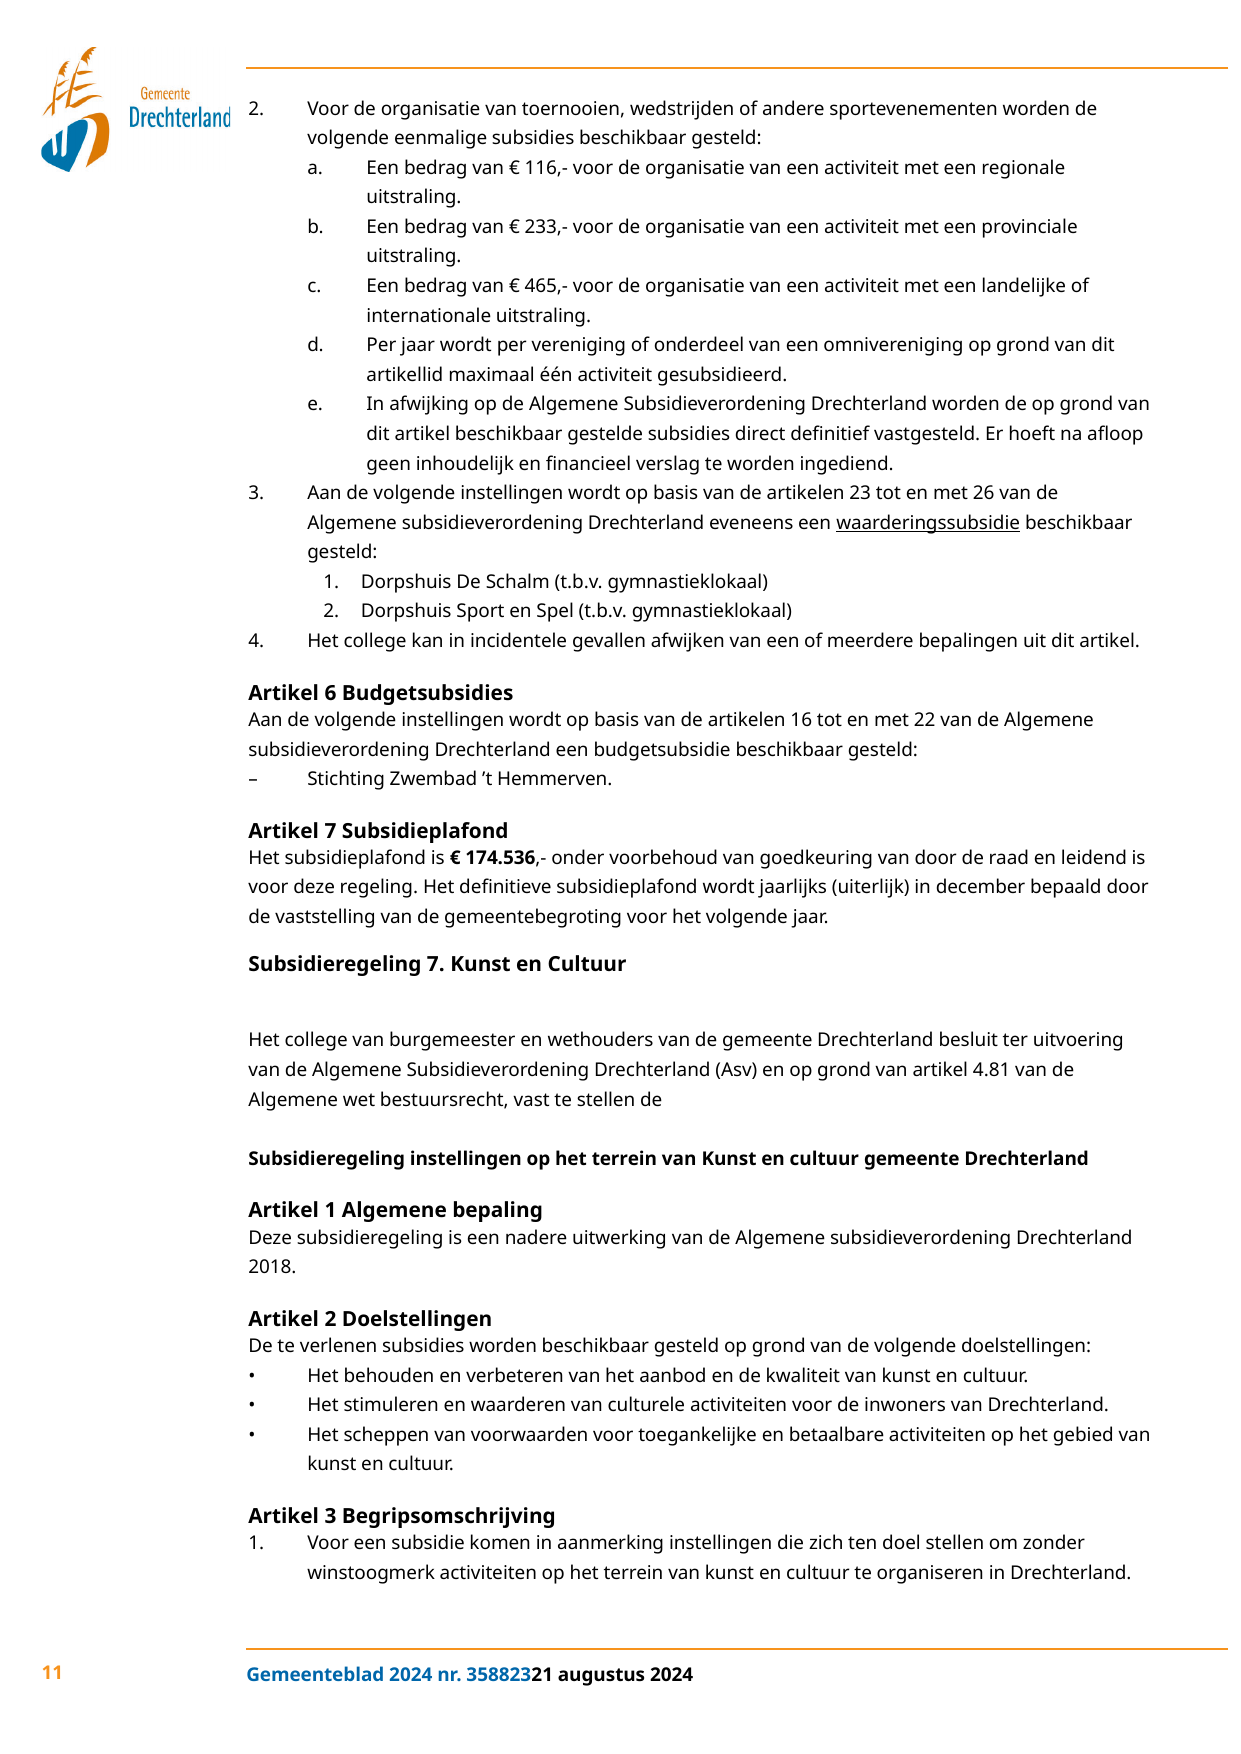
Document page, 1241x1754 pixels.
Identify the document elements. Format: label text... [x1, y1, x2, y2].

text Het subsidieplafond is € 174.536,- onder voorbehoud van goedkeuring van door de raad en leidend is voor deze regeling. Het definitieve subsidieplafond wordt jaarlijks (uiterlijk) in december bepaald door de vaststelling van de gemeentebegroting voor het volgende jaar. [248, 844, 1152, 929]
text Artikel 2 Doelstellingen [248, 1304, 1152, 1332]
list Voor de organisatie van toernooien, wedstrijden of andere sportevenementen worden de volgende eenmalige subsidies beschikbaar gesteld: [248, 95, 1152, 150]
list Dorpshuis Sport en Spel (t.b.v. gymnastieklokaal) [323, 598, 1152, 623]
text Het college van burgemeester en wethouders van de gemeente Drechterland besluit ter uitvoering van de Algemene Subsidieverordening Drechterland (Asv) en op grond van artikel 4.81 van de Algemene wet bestuursrecht, vast te stellen de [248, 1027, 1152, 1112]
list Het college kan in incidentele gevallen afwijken van een of meerdere bepalingen uit dit artikel. [248, 627, 1152, 653]
text Artikel 7 Subsidieplafond [248, 816, 1152, 844]
text Artikel 6 Budgetsubsidies [248, 678, 1152, 706]
list Stichting Zwembad ’t Hemmerven. [248, 765, 1152, 791]
text Subsidieregeling 7. Kunst en Cultuur [248, 949, 1152, 977]
text Artikel 1 Algemene bepaling [248, 1195, 1152, 1224]
text Deze subsidieregeling is een nadere uitwerking van de Algemene subsidieverordening Drechterland 2018. [248, 1224, 1152, 1279]
list Een bedrag van € 116,- voor de organisatie van een activiteit met een regionale uitstraling. [307, 154, 1152, 209]
text Artikel 3 Begripsomschrijving [248, 1501, 1152, 1529]
list Het behouden en verbeteren van het aanbod en de kwaliteit van kunst en cultuur. [248, 1362, 1152, 1388]
text De te verlenen subsidies worden beschikbaar gesteld op grond van de volgende doelstellingen: [248, 1332, 1152, 1358]
list Het stimuleren en waarderen van culturele activiteiten voor de inwoners van Drechterland. [248, 1391, 1152, 1417]
list In afwijking op de Algemene Subsidieverordening Drechterland worden de op grond van dit artikel beschikbaar gestelde subsidies direct definitief vastgesteld. Er hoeft na afloop geen inhoudelijk en financieel verslag te worden ingediend. [307, 391, 1152, 476]
list Dorpshuis De Schalm (t.b.v. gymnastieklokaal) [323, 568, 1152, 594]
picture [226, 115, 231, 124]
text Aan de volgende instellingen wordt op basis van de artikelen 16 tot en met 22 van de Algemene subsidieverordening Drechterland een budgetsubsidie beschikbaar gesteld: [248, 706, 1152, 761]
picture [41, 47, 231, 172]
list Per jaar wordt per vereniging of onderdeel van een omnivereniging op grond van dit artikellid maximaal één activiteit gesubsidieerd. [307, 331, 1152, 387]
list Het scheppen van voorwaarden voor toegankelijke en betaalbare activiteiten op het gebied van kunst en cultuur. [248, 1421, 1152, 1476]
list Een bedrag van € 233,- voor de organisatie van een activiteit met een provinciale uitstraling. [307, 213, 1152, 268]
picture [41, 158, 64, 172]
text Subsidieregeling instellingen op het terrein van Kunst en cultuur gemeente Drechterland [248, 1145, 1152, 1171]
list Aan de volgende instellingen wordt op basis van de artikelen 23 tot en met 26 van de Algemene subsidieverordening Drechterland eveneens een waarderingssubsidie beschikbaar gesteld: [248, 479, 1152, 564]
list Een bedrag van € 465,- voor de organisatie van een activiteit met een landelijke of internationale uitstraling. [307, 272, 1152, 328]
list Voor een subsidie komen in aanmerking instellingen die zich ten doel stellen om zonder winstoogmerk activiteiten op het terrein van kunst en cultuur te organiseren in Drechterland. [248, 1529, 1152, 1585]
